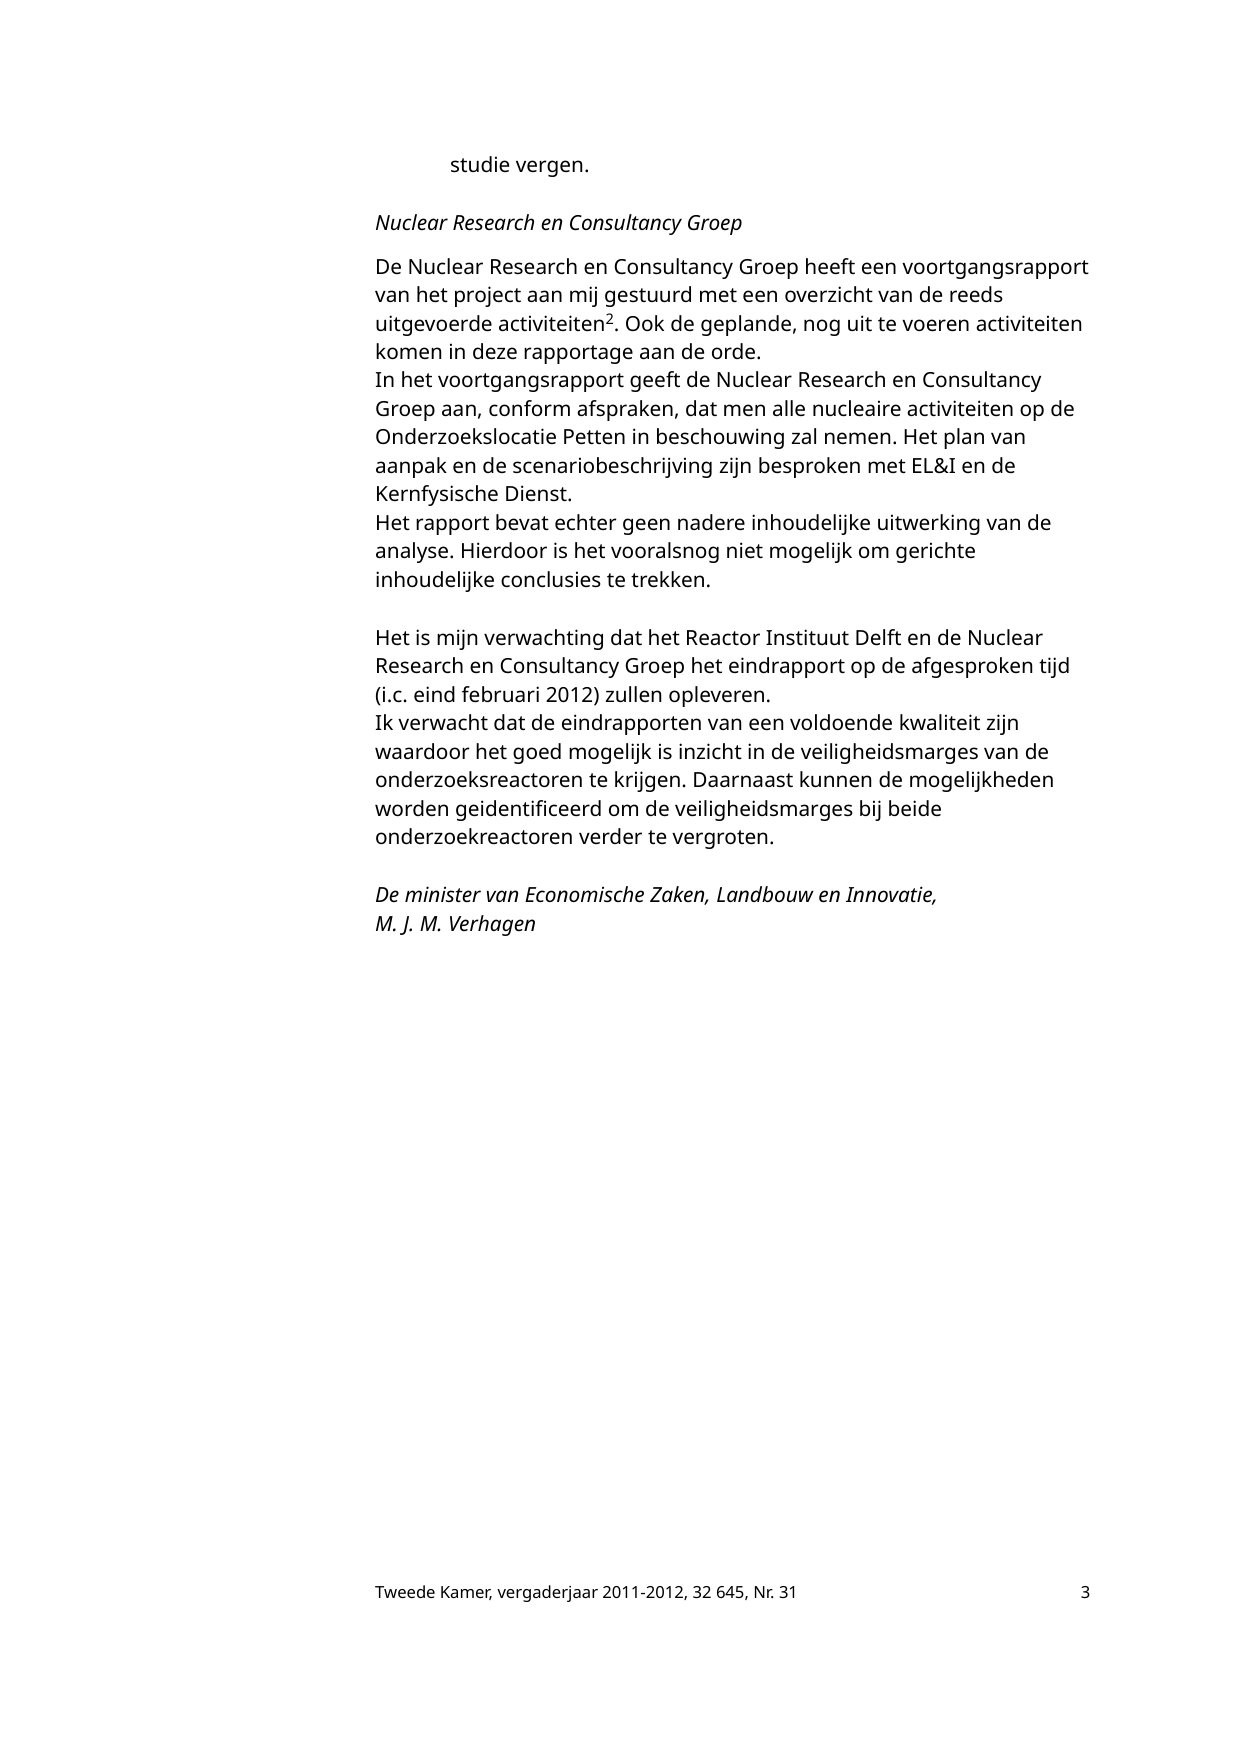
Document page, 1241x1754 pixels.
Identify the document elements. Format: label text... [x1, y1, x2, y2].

text De minister van Economische Zaken, Landbouw en Innovatie, [375, 881, 1090, 909]
text Het rapport bevat echter geen nadere inhoudelijke uitwerking van de analyse. Hierdoor is het vooralsnog niet mogelijk om gerichte inhoudelijke conclusies te trekken. [375, 508, 1090, 593]
list studie vergen. [375, 150, 1090, 178]
text Het is mijn verwachting dat het Reactor Instituut Delft en de Nuclear Research en Consultancy Groep het eindrapport op de afgesproken tijd (i.c. eind februari 2012) zullen opleveren. [375, 623, 1090, 708]
text Ik verwacht dat de eindrapporten van een voldoende kwaliteit zijn waardoor het goed mogelijk is inzicht in de veiligheidsmarges van de onderzoeksreactoren te krijgen. Daarnaast kunnen de mogelijkheden worden geidentificeerd om de veiligheidsmarges bij beide onderzoekreactoren verder te vergroten. [375, 708, 1090, 851]
text In het voortgangsrapport geeft de Nuclear Research en Consultancy Groep aan, conform afspraken, dat men alle nucleaire activiteiten op de Onderzoekslocatie Petten in beschouwing zal nemen. Het plan van aanpak en de scenariobeschrijving zijn besproken met EL&I en de Kernfysische Dienst. [375, 366, 1090, 508]
text Nuclear Research en Consultancy Groep [375, 208, 1090, 237]
text M. J. M. Verhagen [375, 909, 1090, 937]
text De Nuclear Research en Consultancy Groep heeft een voortgangsrapport van het project aan mij gestuurd met een overzicht van de reeds uitgevoerde activiteiten2. Ook de geplande, nog uit te voeren activiteiten komen in deze rapportage aan de orde. [375, 252, 1090, 366]
